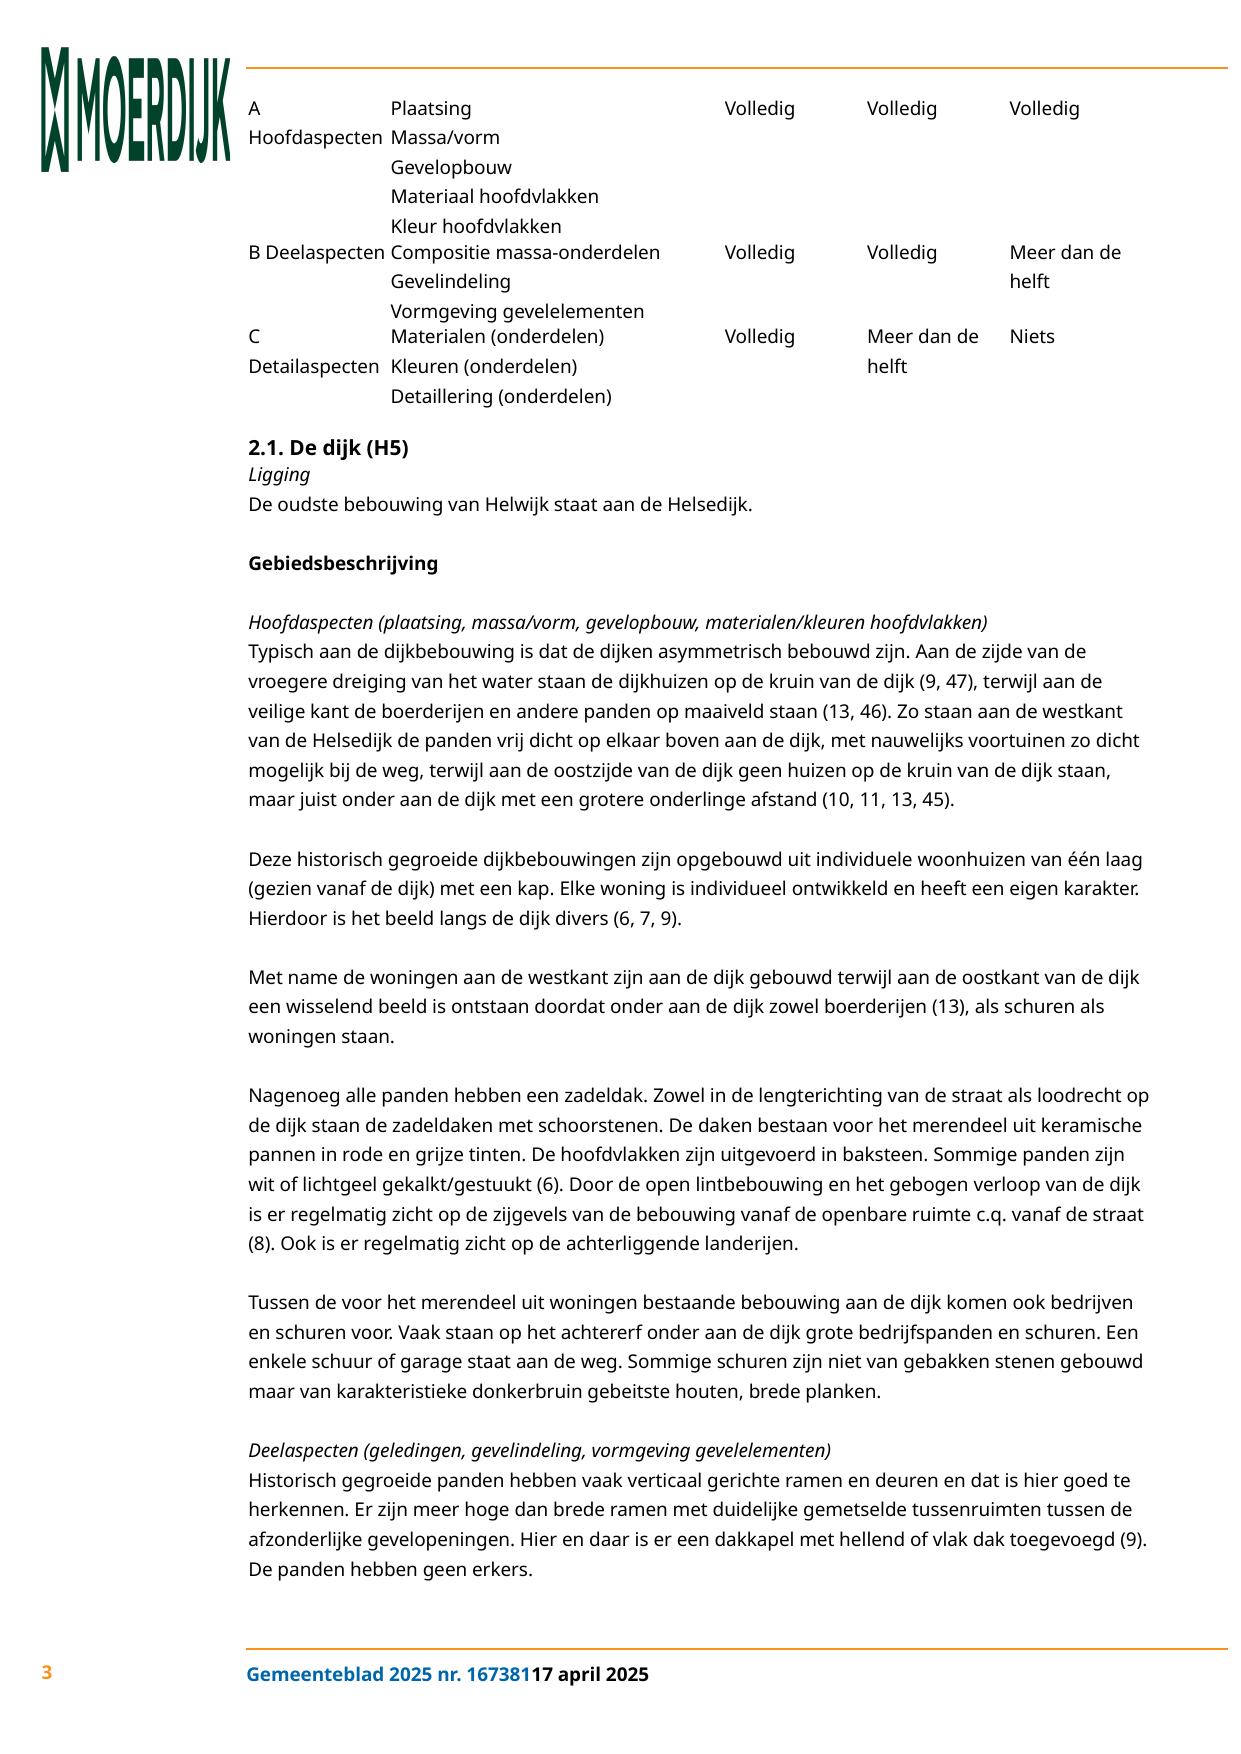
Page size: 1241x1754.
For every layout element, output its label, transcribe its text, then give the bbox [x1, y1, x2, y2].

table_cell Volledig [1009, 95, 1152, 239]
text Ligging [248, 461, 1152, 487]
table_cell Plaatsing Massa/vorm Gevelopbouw Materiaal hoofdvlakken Kleur hoofdvlakken [390, 95, 724, 239]
table_cell Materialen (onderdelen) Kleuren (onderdelen) Detaillering (onderdelen) [390, 324, 724, 409]
table_cell C Detailaspecten [248, 324, 390, 409]
text De oudste bebouwing van Helwijk staat aan de Helsedijk. [248, 491, 1152, 516]
text Historisch gegroeide panden hebben vaak verticaal gerichte ramen en deuren en dat is hier goed te herkennen. Er zijn meer hoge dan brede ramen met duidelijke gemetselde tussenruimten tussen de afzonderlijke gevelopeningen. Hier en daar is er een dakkapel met hellend of vlak dak toegevoegd (9). De panden hebben geen erkers. [248, 1467, 1152, 1581]
text Deze historisch gegroeide dijkbebouwingen zijn opgebouwd uit individuele woonhuizen van één laag (gezien vanaf de dijk) met een kap. Elke woning is individueel ontwikkeld en heeft een eigen karakter. Hierdoor is het beeld langs de dijk divers (6, 7, 9). [248, 846, 1152, 931]
table_cell B Deelaspecten [248, 239, 390, 324]
text Deelaspecten (geledingen, gevelindeling, vormgeving gevelelementen) [248, 1437, 1152, 1463]
table_cell A Hoofdaspecten [248, 95, 390, 239]
table_cell Niets [1009, 324, 1152, 409]
text Typisch aan de dijkbebouwing is dat de dijken asymmetrisch bebouwd zijn. Aan de zijde van de vroegere dreiging van het water staan de dijkhuizen op de kruin van de dijk (9, 47), terwijl aan de veilige kant de boerderijen en andere panden op maaiveld staan (13, 46). Zo staan aan de westkant van de Helsedijk de panden vrij dicht op elkaar boven aan de dijk, met nauwelijks voortuinen zo dicht mogelijk bij de weg, terwijl aan de oostzijde van de dijk geen huizen op de kruin van de dijk staan, maar juist onder aan de dijk met een grotere onderlinge afstand (10, 11, 13, 45). [248, 639, 1152, 812]
table_cell Meer dan de helft [1009, 239, 1152, 324]
table_cell Volledig [725, 95, 867, 239]
table_cell Meer dan de helft [867, 324, 1009, 409]
text Tussen de voor het merendeel uit woningen bestaande bebouwing aan de dijk komen ook bedrijven en schuren voor. Vaak staan op het achtererf onder aan de dijk grote bedrijfspanden en schuren. Een enkele schuur of garage staat aan de weg. Sommige schuren zijn niet van gebakken stenen gebouwd maar van karakteristieke donkerbruin gebeitste houten, brede planken. [248, 1289, 1152, 1404]
text Nagenoeg alle panden hebben een zadeldak. Zowel in de lengterichting van de straat als loodrecht op de dijk staan de zadeldaken met schoorstenen. De daken bestaan voor het merendeel uit keramische pannen in rode en grijze tinten. De hoofdvlakken zijn uitgevoerd in baksteen. Sommige panden zijn wit of lichtgeel gekalkt/gestuukt (6). Door de open lintbebouwing en het gebogen verloop van de dijk is er regelmatig zicht op de zijgevels van de bebouwing vanaf de openbare ruimte c.q. vanaf de straat (8). Ook is er regelmatig zicht op de achterliggende landerijen. [248, 1082, 1152, 1256]
picture [41, 47, 231, 172]
text Met name de woningen aan de westkant zijn aan de dijk gebouwd terwijl aan de oostkant van de dijk een wisselend beeld is ontstaan doordat onder aan de dijk zowel boerderijen (13), als schuren als woningen staan. [248, 964, 1152, 1049]
table_cell Compositie massa-onderdelen Gevelindeling Vormgeving gevelelementen [390, 239, 724, 324]
text Gebiedsbeschrijving [248, 550, 1152, 576]
table_cell Volledig [725, 239, 867, 324]
table_cell Volledig [867, 95, 1009, 239]
table_cell Volledig [867, 239, 1009, 324]
table_cell Volledig [725, 324, 867, 409]
text 2.1. De dijk (H5) [248, 433, 1152, 461]
text Hoofdaspecten (plaatsing, massa/vorm, gevelopbouw, materialen/kleuren hoofdvlakken) [248, 609, 1152, 635]
